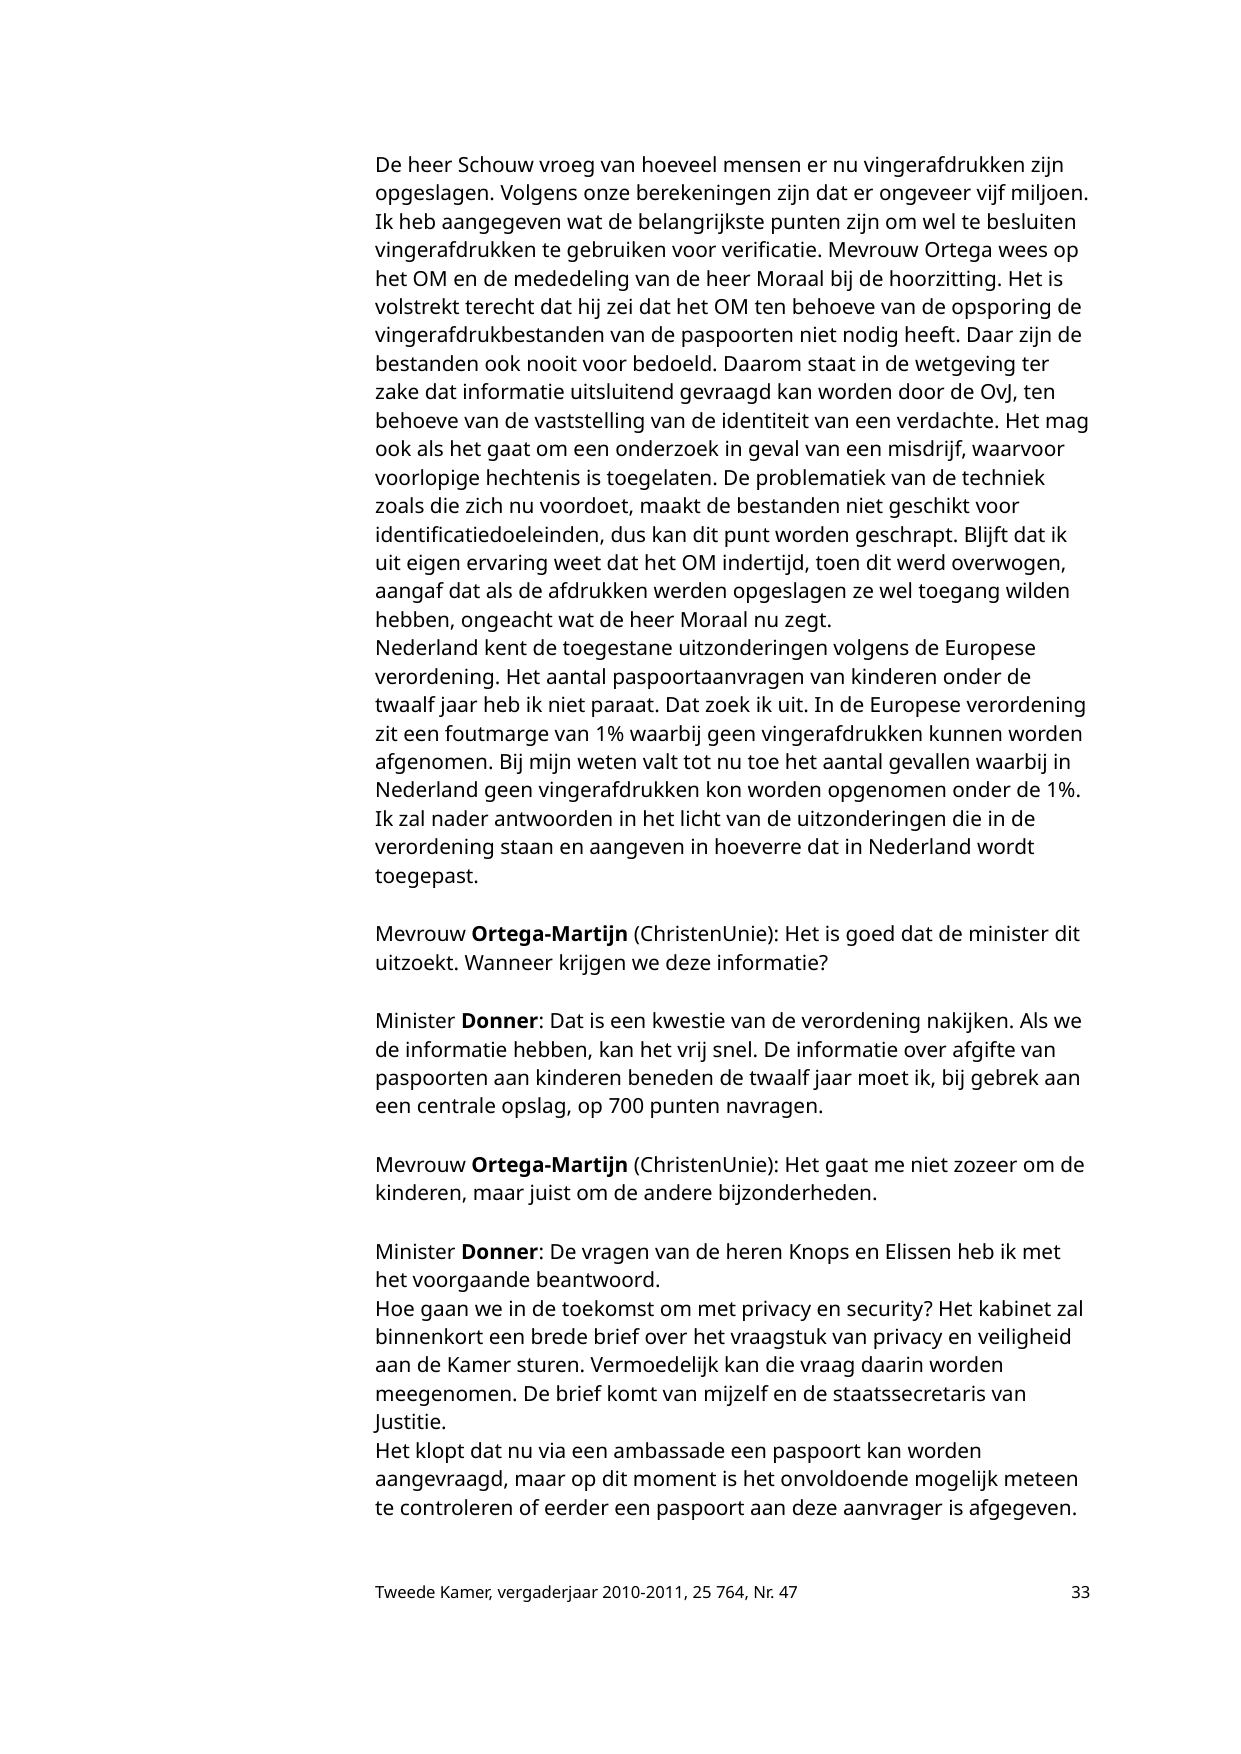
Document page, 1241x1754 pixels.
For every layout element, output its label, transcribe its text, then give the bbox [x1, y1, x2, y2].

text Hoe gaan we in de toekomst om met privacy en security? Het kabinet zal binnenkort een brede brief over het vraagstuk van privacy en veiligheid aan de Kamer sturen. Vermoedelijk kan die vraag daarin worden meegenomen. De brief komt van mijzelf en de staatssecretaris van Justitie. [375, 1294, 1090, 1436]
text Nederland kent de toegestane uitzonderingen volgens de Europese verordening. Het aantal paspoortaanvragen van kinderen onder de twaalf jaar heb ik niet paraat. Dat zoek ik uit. In de Europese verordening zit een foutmarge van 1% waarbij geen vingerafdrukken kunnen worden afgenomen. Bij mijn weten valt tot nu toe het aantal gevallen waarbij in Nederland geen vingerafdrukken kon worden opgenomen onder de 1%. Ik zal nader antwoorden in het licht van de uitzonderingen die in de verordening staan en aangeven in hoeverre dat in Nederland wordt toegepast. [375, 633, 1090, 889]
text Minister Donner: De vragen van de heren Knops en Elissen heb ik met het voorgaande beantwoord. [375, 1237, 1090, 1294]
text De heer Schouw vroeg van hoeveel mensen er nu vingerafdrukken zijn opgeslagen. Volgens onze berekeningen zijn dat er ongeveer vijf miljoen. [375, 150, 1090, 207]
text Ik heb aangegeven wat de belangrijkste punten zijn om wel te besluiten vingerafdrukken te gebruiken voor verificatie. Mevrouw Ortega wees op het OM en de mededeling van de heer Moraal bij de hoorzitting. Het is volstrekt terecht dat hij zei dat het OM ten behoeve van de opsporing de vingerafdrukbestanden van de paspoorten niet nodig heeft. Daar zijn de bestanden ook nooit voor bedoeld. Daarom staat in de wetgeving ter zake dat informatie uitsluitend gevraagd kan worden door de OvJ, ten behoeve van de vaststelling van de identiteit van een verdachte. Het mag ook als het gaat om een onderzoek in geval van een misdrijf, waarvoor voorlopige hechtenis is toegelaten. De problematiek van de techniek zoals die zich nu voordoet, maakt de bestanden niet geschikt voor identificatiedoeleinden, dus kan dit punt worden geschrapt. Blijft dat ik uit eigen ervaring weet dat het OM indertijd, toen dit werd overwogen, aangaf dat als de afdrukken werden opgeslagen ze wel toegang wilden hebben, ongeacht wat de heer Moraal nu zegt. [375, 207, 1090, 633]
text Minister Donner: Dat is een kwestie van de verordening nakijken. Als we de informatie hebben, kan het vrij snel. De informatie over afgifte van paspoorten aan kinderen beneden de twaalf jaar moet ik, bij gebrek aan een centrale opslag, op 700 punten navragen. [375, 1006, 1090, 1120]
text Mevrouw Ortega-Martijn (ChristenUnie): Het gaat me niet zozeer om de kinderen, maar juist om de andere bijzonderheden. [375, 1150, 1090, 1207]
text Het klopt dat nu via een ambassade een paspoort kan worden aangevraagd, maar op dit moment is het onvoldoende mogelijk meteen te controleren of eerder een paspoort aan deze aanvrager is afgegeven. [375, 1436, 1090, 1521]
text Mevrouw Ortega-Martijn (ChristenUnie): Het is goed dat de minister dit uitzoekt. Wanneer krijgen we deze informatie? [375, 919, 1090, 976]
